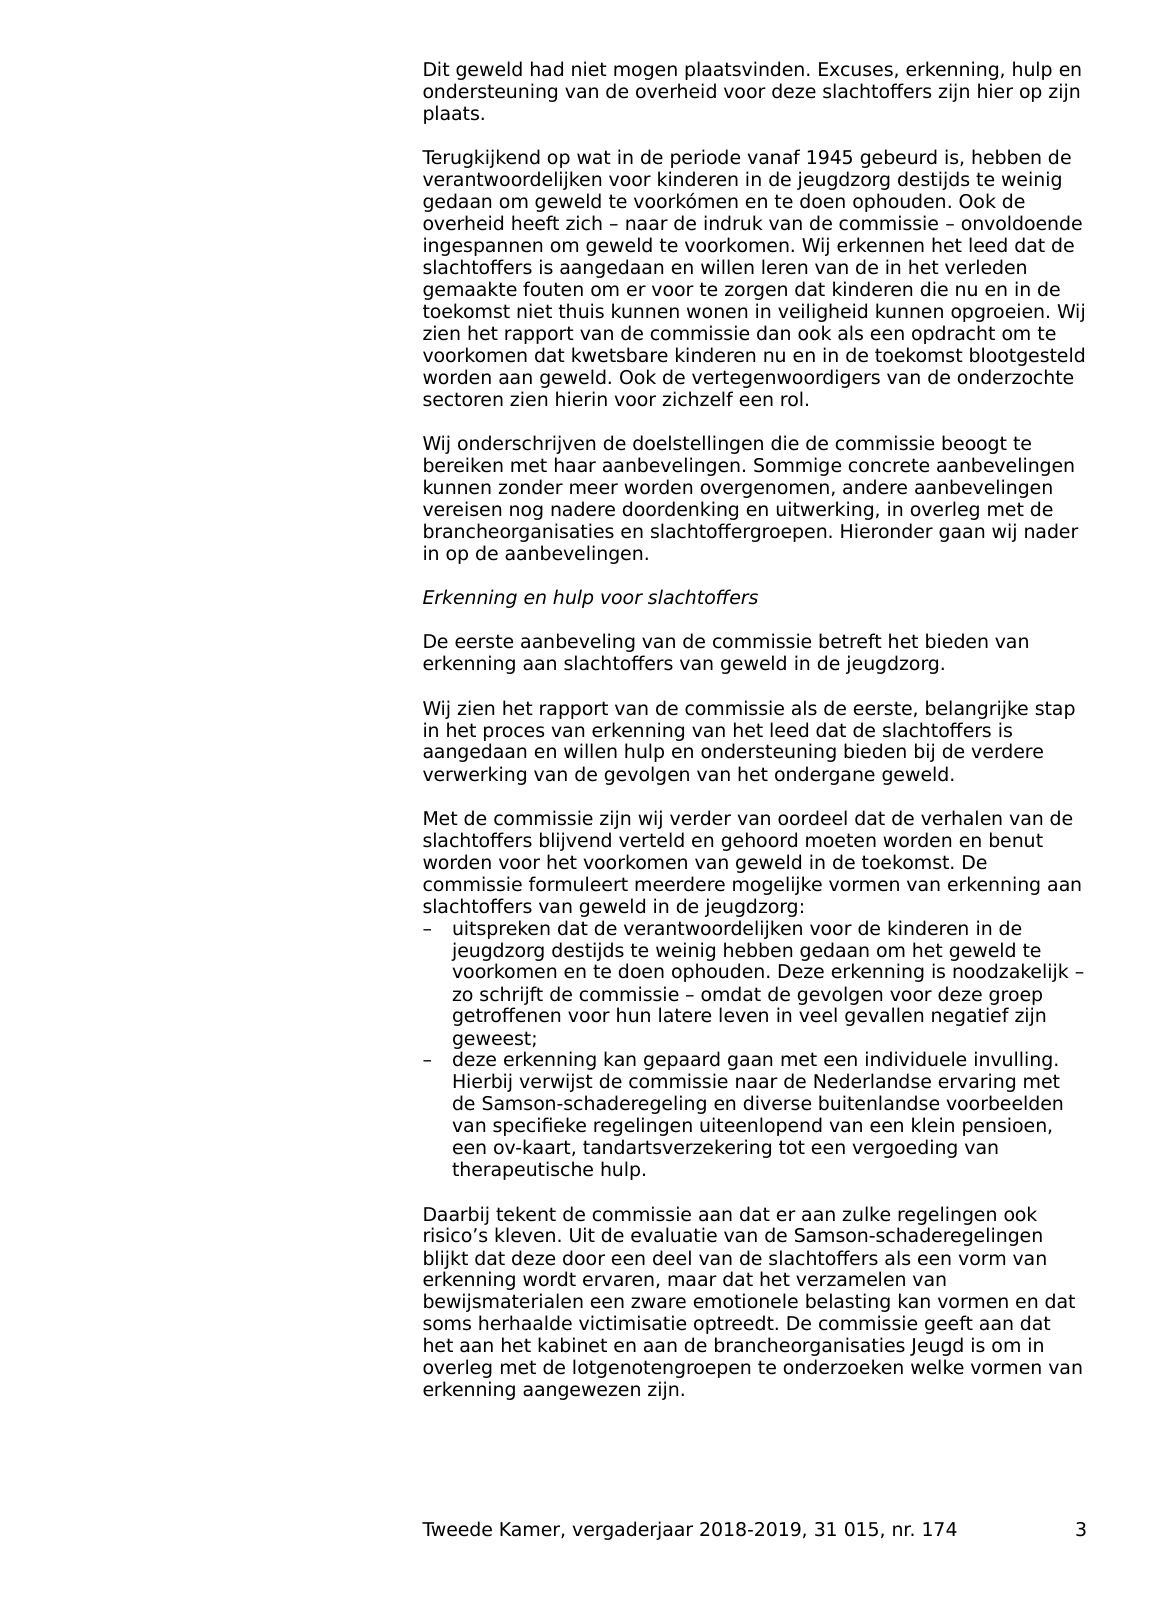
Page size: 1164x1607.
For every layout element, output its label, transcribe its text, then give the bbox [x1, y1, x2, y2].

text – deze erkenning kan gepaard gaan met een individuele invulling. Hierbij verwijst de commissie naar de Nederlandse ervaring met de Samson-schaderegeling en diverse buitenlandse voorbeelden van specifieke regelingen uiteenlopend van een klein pensioen, een ov-kaart, tandartsverzekering tot een vergoeding van therapeutische hulp. [422, 1049, 1087, 1181]
text Terugkijkend op wat in de periode vanaf 1945 gebeurd is, hebben de verantwoordelijken voor kinderen in de jeugdzorg destijds te weinig gedaan om geweld te voorkómen en te doen ophouden. Ook de overheid heeft zich – naar de indruk van de commissie – onvoldoende ingespannen om geweld te voorkomen. Wij erkennen het leed dat de slachtoffers is aangedaan en willen leren van de in het verleden gemaakte fouten om er voor te zorgen dat kinderen die nu en in de toekomst niet thuis kunnen wonen in veiligheid kunnen opgroeien. Wij zien het rapport van de commissie dan ook als een opdracht om te voorkomen dat kwetsbare kinderen nu en in de toekomst blootgesteld worden aan geweld. Ook de vertegenwoordigers van de onderzochte sectoren zien hierin voor zichzelf een rol. [422, 147, 1087, 411]
text – uitspreken dat de verantwoordelijken voor de kinderen in de jeugdzorg destijds te weinig hebben gedaan om het geweld te voorkomen en te doen ophouden. Deze erkenning is noodzakelijk – zo schrijft de commissie – omdat de gevolgen voor deze groep getroffenen voor hun latere leven in veel gevallen negatief zijn geweest; [422, 917, 1087, 1049]
text Met de commissie zijn wij verder van oordeel dat de verhalen van de slachtoffers blijvend verteld en gehoord moeten worden en benut worden voor het voorkomen van geweld in de toekomst. De commissie formuleert meerdere mogelijke vormen van erkenning aan slachtoffers van geweld in de jeugdzorg: [422, 808, 1087, 917]
text Wij zien het rapport van de commissie als de eerste, belangrijke stap in het proces van erkenning van het leed dat de slachtoffers is aangedaan en willen hulp en ondersteuning bieden bij de verdere verwerking van de gevolgen van het ondergane geweld. [422, 697, 1087, 785]
text Dit geweld had niet mogen plaatsvinden. Excuses, erkenning, hulp en ondersteuning van de overheid voor deze slachtoffers zijn hier op zijn plaats. [422, 59, 1087, 125]
text Daarbij tekent de commissie aan dat er aan zulke regelingen ook risico’s kleven. Uit de evaluatie van de Samson-schaderegelingen blijkt dat deze door een deel van de slachtoffers als een vorm van erkenning wordt ervaren, maar dat het verzamelen van bewijsmaterialen een zware emotionele belasting kan vormen en dat soms herhaalde victimisatie optreedt. De commissie geeft aan dat het aan het kabinet en aan de brancheorganisaties Jeugd is om in overleg met de lotgenotengroepen te onderzoeken welke vormen van erkenning aangewezen zijn. [422, 1203, 1087, 1401]
text De eerste aanbeveling van de commissie betreft het bieden van erkenning aan slachtoffers van geweld in de jeugdzorg. [422, 631, 1087, 675]
text Wij onderschrijven de doelstellingen die de commissie beoogt te bereiken met haar aanbevelingen. Sommige concrete aanbevelingen kunnen zonder meer worden overgenomen, andere aanbevelingen vereisen nog nadere doordenking en uitwerking, in overleg met de brancheorganisaties en slachtoffergroepen. Hieronder gaan wij nader in op de aanbevelingen. [422, 433, 1087, 565]
subtitle Erkenning en hulp voor slachtoffers [422, 587, 1087, 609]
